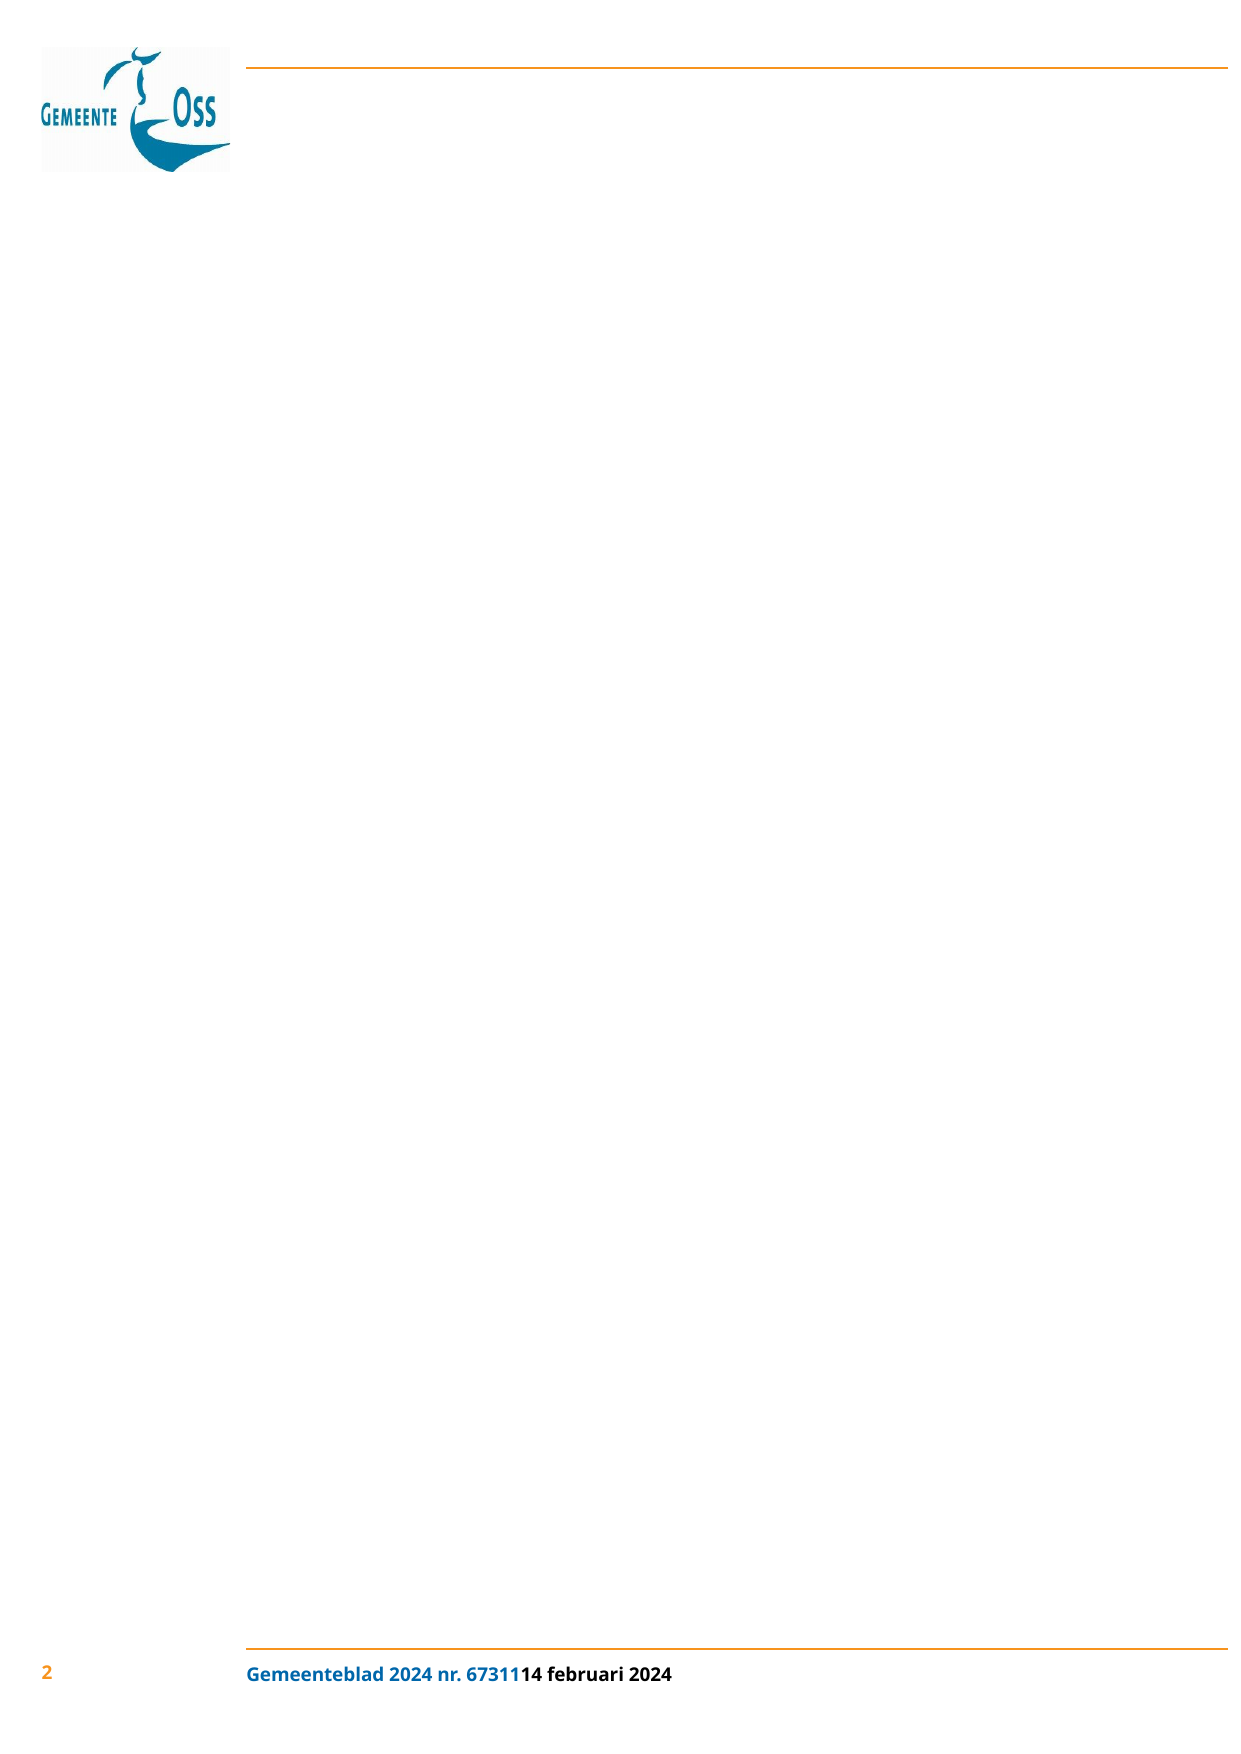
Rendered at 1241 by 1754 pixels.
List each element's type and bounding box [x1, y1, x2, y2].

picture [41, 47, 231, 172]
